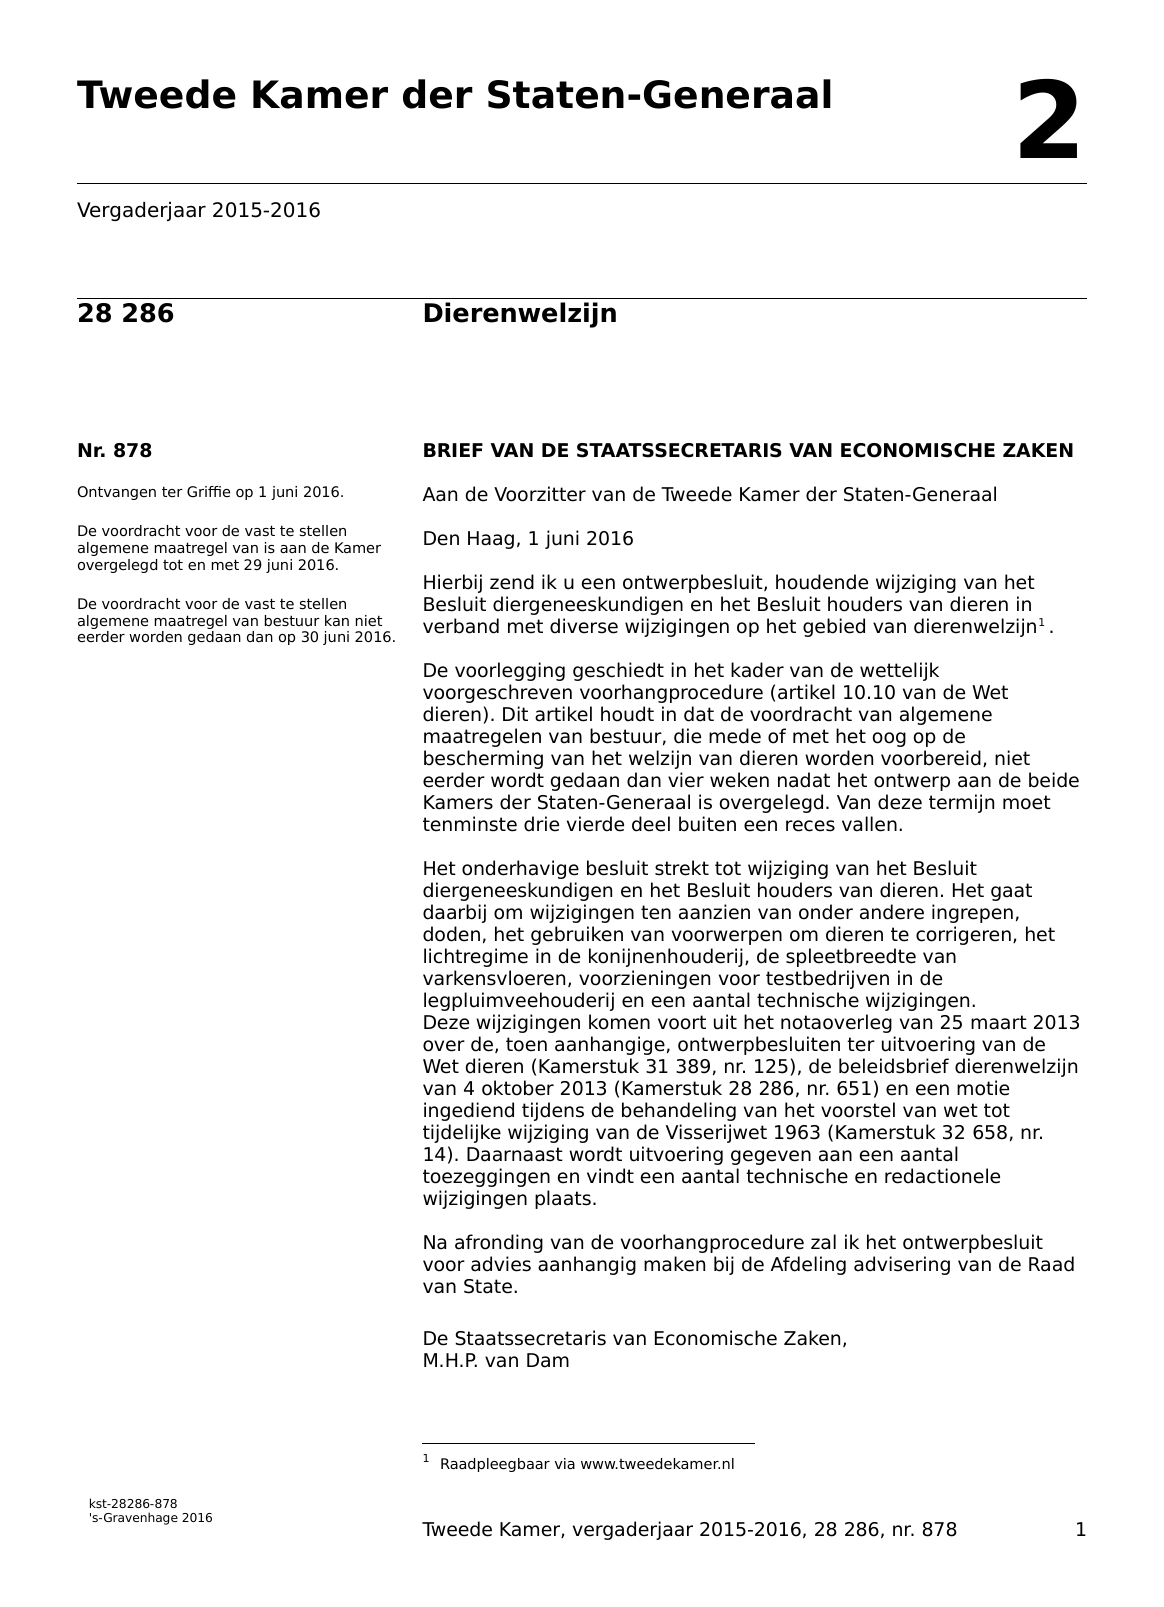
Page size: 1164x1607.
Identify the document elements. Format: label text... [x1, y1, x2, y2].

table_cell Vergaderjaar 2015-2016 [77, 184, 1087, 298]
text Het onderhavige besluit strekt tot wijziging van het Besluit diergeneeskundigen en het Besluit houders van dieren. Het gaat daarbij om wijzigingen ten aanzien van onder andere ingrepen, doden, het gebruiken van voorwerpen om dieren te corrigeren, het lichtregime in de konijnenhouderij, de spleetbreedte van varkensvloeren, voorzieningen voor testbedrijven in de legpluimveehouderij en een aantal technische wijzigingen. [422, 858, 1087, 1012]
text Aan de Voorzitter van de Tweede Kamer der Staten-Generaal [422, 484, 1087, 506]
subtitle Nr. 878 BRIEF VAN DE STAATSSECRETARIS VAN ECONOMISCHE ZAKEN [77, 440, 1087, 462]
text kst-28286-878 [88, 1497, 323, 1511]
text Deze wijzigingen komen voort uit het notaoverleg van 25 maart 2013 over de, toen aanhangige, ontwerpbesluiten ter uitvoering van de Wet dieren (Kamerstuk 31 389, nr. 125), de beleidsbrief dierenwelzijn van 4 oktober 2013 (Kamerstuk 28 286, nr. 651) en een motie ingediend tijdens de behandeling van het voorstel van wet tot tijdelijke wijziging van de Visserijwet 1963 (Kamerstuk 32 658, nr. 14). Daarnaast wordt uitvoering gegeven aan een aantal toezeggingen en vindt een aantal technische en redactionele wijzigingen plaats. [422, 1012, 1087, 1210]
text De voordracht voor de vast te stellen algemene maatregel van is aan de Kamer overgelegd tot en met 29 juni 2016. [77, 523, 399, 573]
text Hierbij zend ik u een ontwerpbesluit, houdende wijziging van het Besluit diergeneeskundigen en het Besluit houders van dieren in verband met diverse wijzigingen op het gebied van dierenwelzijn. [422, 572, 1087, 638]
text Na afronding van de voorhangprocedure zal ik het ontwerpbesluit voor advies aanhangig maken bij de Afdeling advisering van de Raad van State. [422, 1232, 1087, 1298]
text De Staatssecretaris van Economische Zaken, M.H.P. van Dam [422, 1328, 1087, 1372]
subtitle 28 286 Dierenwelzijn [77, 299, 1087, 329]
text De voorlegging geschiedt in het kader van de wettelijk voorgeschreven voorhangprocedure (artikel 10.10 van de Wet dieren). Dit artikel houdt in dat de voordracht van algemene maatregelen van bestuur, die mede of met het oog op de bescherming van het welzijn van dieren worden voorbereid, niet eerder wordt gedaan dan vier weken nadat het ontwerp aan de beide Kamers der Staten-Generaal is overgelegd. Van deze termijn moet tenminste drie vierde deel buiten een reces vallen. [422, 660, 1087, 836]
text [77, 573, 399, 596]
text Den Haag, 1 juni 2016 [422, 528, 1087, 550]
text 's-Gravenhage 2016 [88, 1511, 323, 1525]
text De voordracht voor de vast te stellen algemene maatregel van bestuur kan niet eerder worden gedaan dan op 30 juni 2016. [77, 596, 399, 646]
text Ontvangen ter Griffie op 1 juni 2016. [77, 484, 399, 501]
text [77, 501, 399, 523]
table_header 2 [886, 59, 1087, 183]
table_header Tweede Kamer der Staten-Generaal [77, 59, 886, 183]
text Raadpleegbaar via www.tweedekamer.nl [422, 1452, 1087, 1474]
